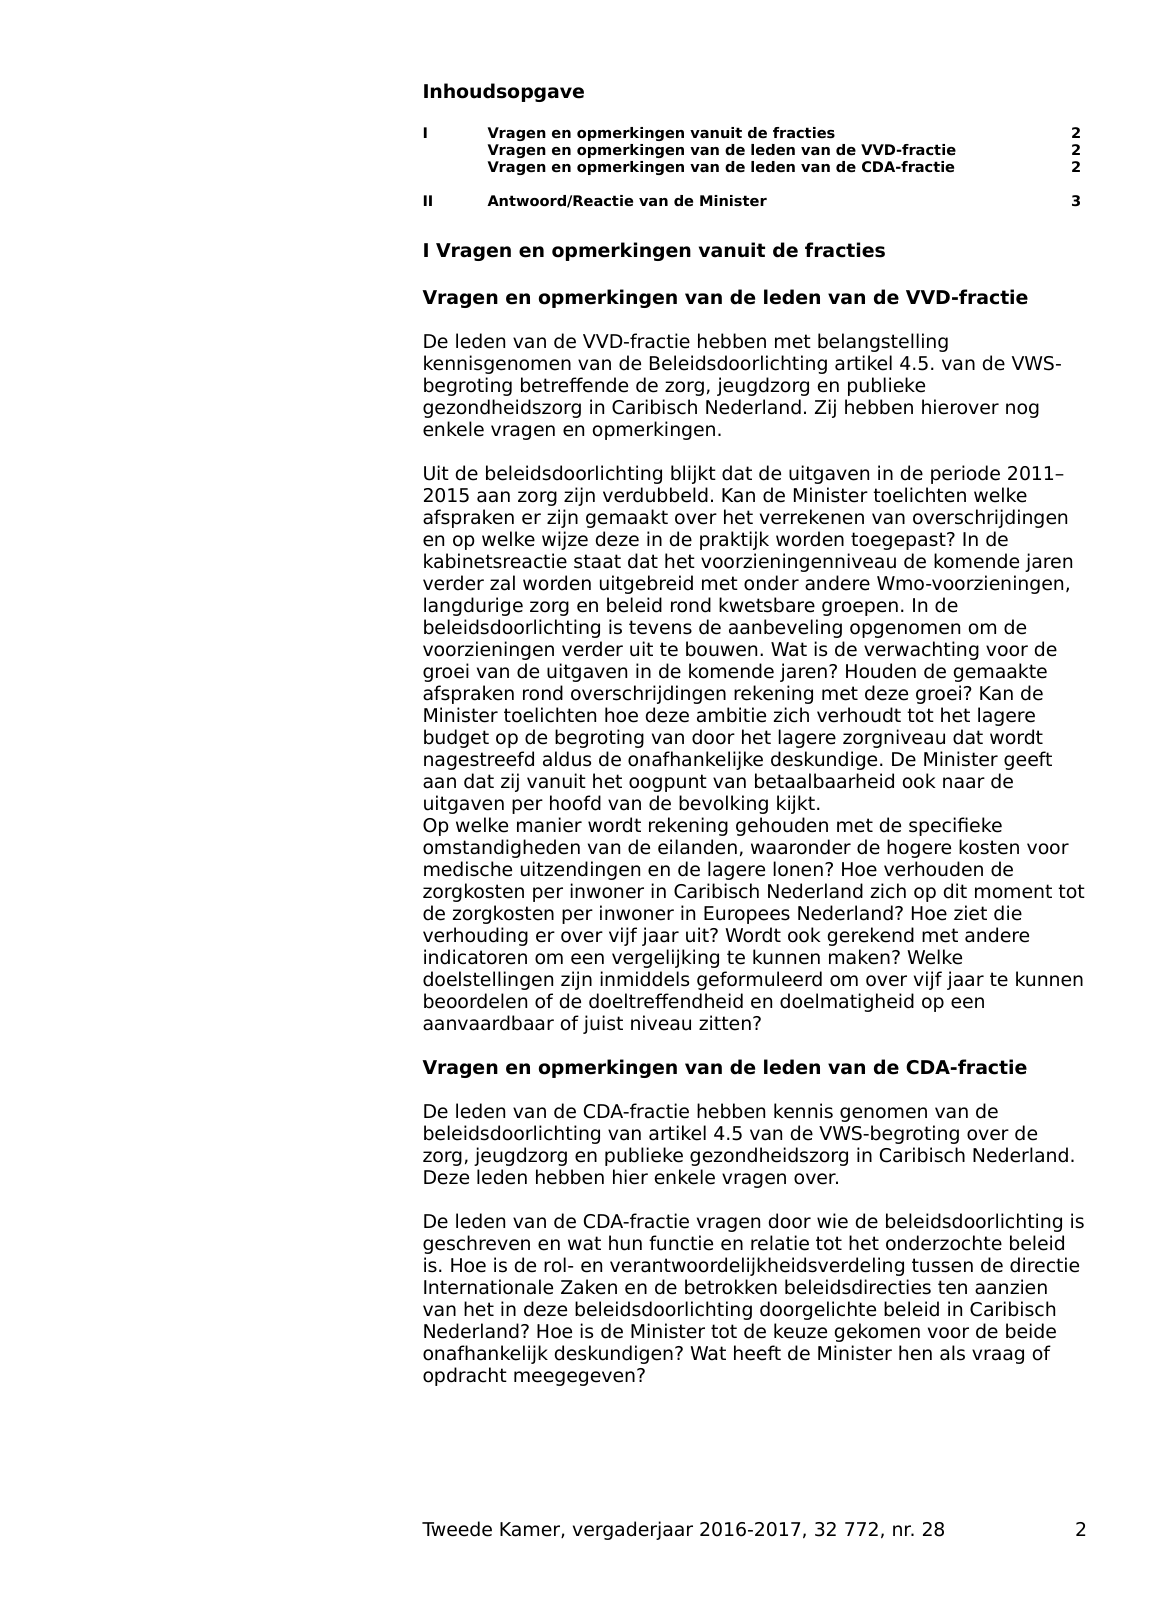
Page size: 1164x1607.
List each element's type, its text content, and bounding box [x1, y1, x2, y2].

table_cell 3 [1013, 193, 1087, 210]
table_cell Vragen en opmerkingen van de leden van de CDA-fractie [481, 159, 1013, 176]
table_cell 2 [1013, 159, 1087, 176]
subtitle I Vragen en opmerkingen vanuit de fracties [422, 240, 1087, 262]
table_cell [422, 176, 481, 193]
table_cell [422, 159, 481, 176]
table_cell [422, 142, 481, 159]
table_cell Vragen en opmerkingen van de leden van de VVD-fractie [481, 142, 1013, 159]
subtitle Vragen en opmerkingen van de leden van de VVD-fractie [422, 287, 1087, 309]
table_header 2 [1013, 125, 1087, 142]
table_cell Antwoord/Reactie van de Minister [481, 193, 1013, 210]
table_cell [1013, 176, 1087, 193]
table_cell 2 [1013, 142, 1087, 159]
table_cell II [422, 193, 481, 210]
subtitle Vragen en opmerkingen van de leden van de CDA-fractie [422, 1057, 1087, 1079]
text Uit de beleidsdoorlichting blijkt dat de uitgaven in de periode 2011–2015 aan zorg zijn verdubbeld. Kan de Minister toelichten welke afspraken er zijn gemaakt over het verrekenen van overschrijdingen en op welke wijze deze in de praktijk worden toegepast? In de kabinetsreactie staat dat het voorzieningenniveau de komende jaren verder zal worden uitgebreid met onder andere Wmo-voorzieningen, langdurige zorg en beleid rond kwetsbare groepen. In de beleidsdoorlichting is tevens de aanbeveling opgenomen om de voorzieningen verder uit te bouwen. Wat is de verwachting voor de groei van de uitgaven in de komende jaren? Houden de gemaakte afspraken rond overschrijdingen rekening met deze groei? Kan de Minister toelichten hoe deze ambitie zich verhoudt tot het lagere budget op de begroting van door het lagere zorgniveau dat wordt nagestreefd aldus de onafhankelijke deskundige. De Minister geeft aan dat zij vanuit het oogpunt van betaalbaarheid ook naar de uitgaven per hoofd van de bevolking kijkt. [422, 463, 1087, 815]
text De leden van de VVD-fractie hebben met belangstelling kennisgenomen van de Beleidsdoorlichting artikel 4.5. van de VWS-begroting betreffende de zorg, jeugdzorg en publieke gezondheidszorg in Caribisch Nederland. Zij hebben hierover nog enkele vragen en opmerkingen. [422, 331, 1087, 441]
subtitle Inhoudsopgave [422, 81, 1087, 103]
table_header Vragen en opmerkingen vanuit de fracties [481, 125, 1013, 142]
table_cell [481, 176, 1013, 193]
text De leden van de CDA-fractie hebben kennis genomen van de beleidsdoorlichting van artikel 4.5 van de VWS-begroting over de zorg, jeugdzorg en publieke gezondheidszorg in Caribisch Nederland. Deze leden hebben hier enkele vragen over. [422, 1101, 1087, 1189]
text Op welke manier wordt rekening gehouden met de specifieke omstandigheden van de eilanden, waaronder de hogere kosten voor medische uitzendingen en de lagere lonen? Hoe verhouden de zorgkosten per inwoner in Caribisch Nederland zich op dit moment tot de zorgkosten per inwoner in Europees Nederland? Hoe ziet die verhouding er over vijf jaar uit? Wordt ook gerekend met andere indicatoren om een vergelijking te kunnen maken? Welke doelstellingen zijn inmiddels geformuleerd om over vijf jaar te kunnen beoordelen of de doeltreffendheid en doelmatigheid op een aanvaardbaar of juist niveau zitten? [422, 815, 1087, 1035]
table_header I [422, 125, 481, 142]
text De leden van de CDA-fractie vragen door wie de beleidsdoorlichting is geschreven en wat hun functie en relatie tot het onderzochte beleid is. Hoe is de rol- en verantwoordelijkheidsverdeling tussen de directie Internationale Zaken en de betrokken beleidsdirecties ten aanzien van het in deze beleidsdoorlichting doorgelichte beleid in Caribisch Nederland? Hoe is de Minister tot de keuze gekomen voor de beide onafhankelijk deskundigen? Wat heeft de Minister hen als vraag of opdracht meegegeven? [422, 1211, 1087, 1387]
